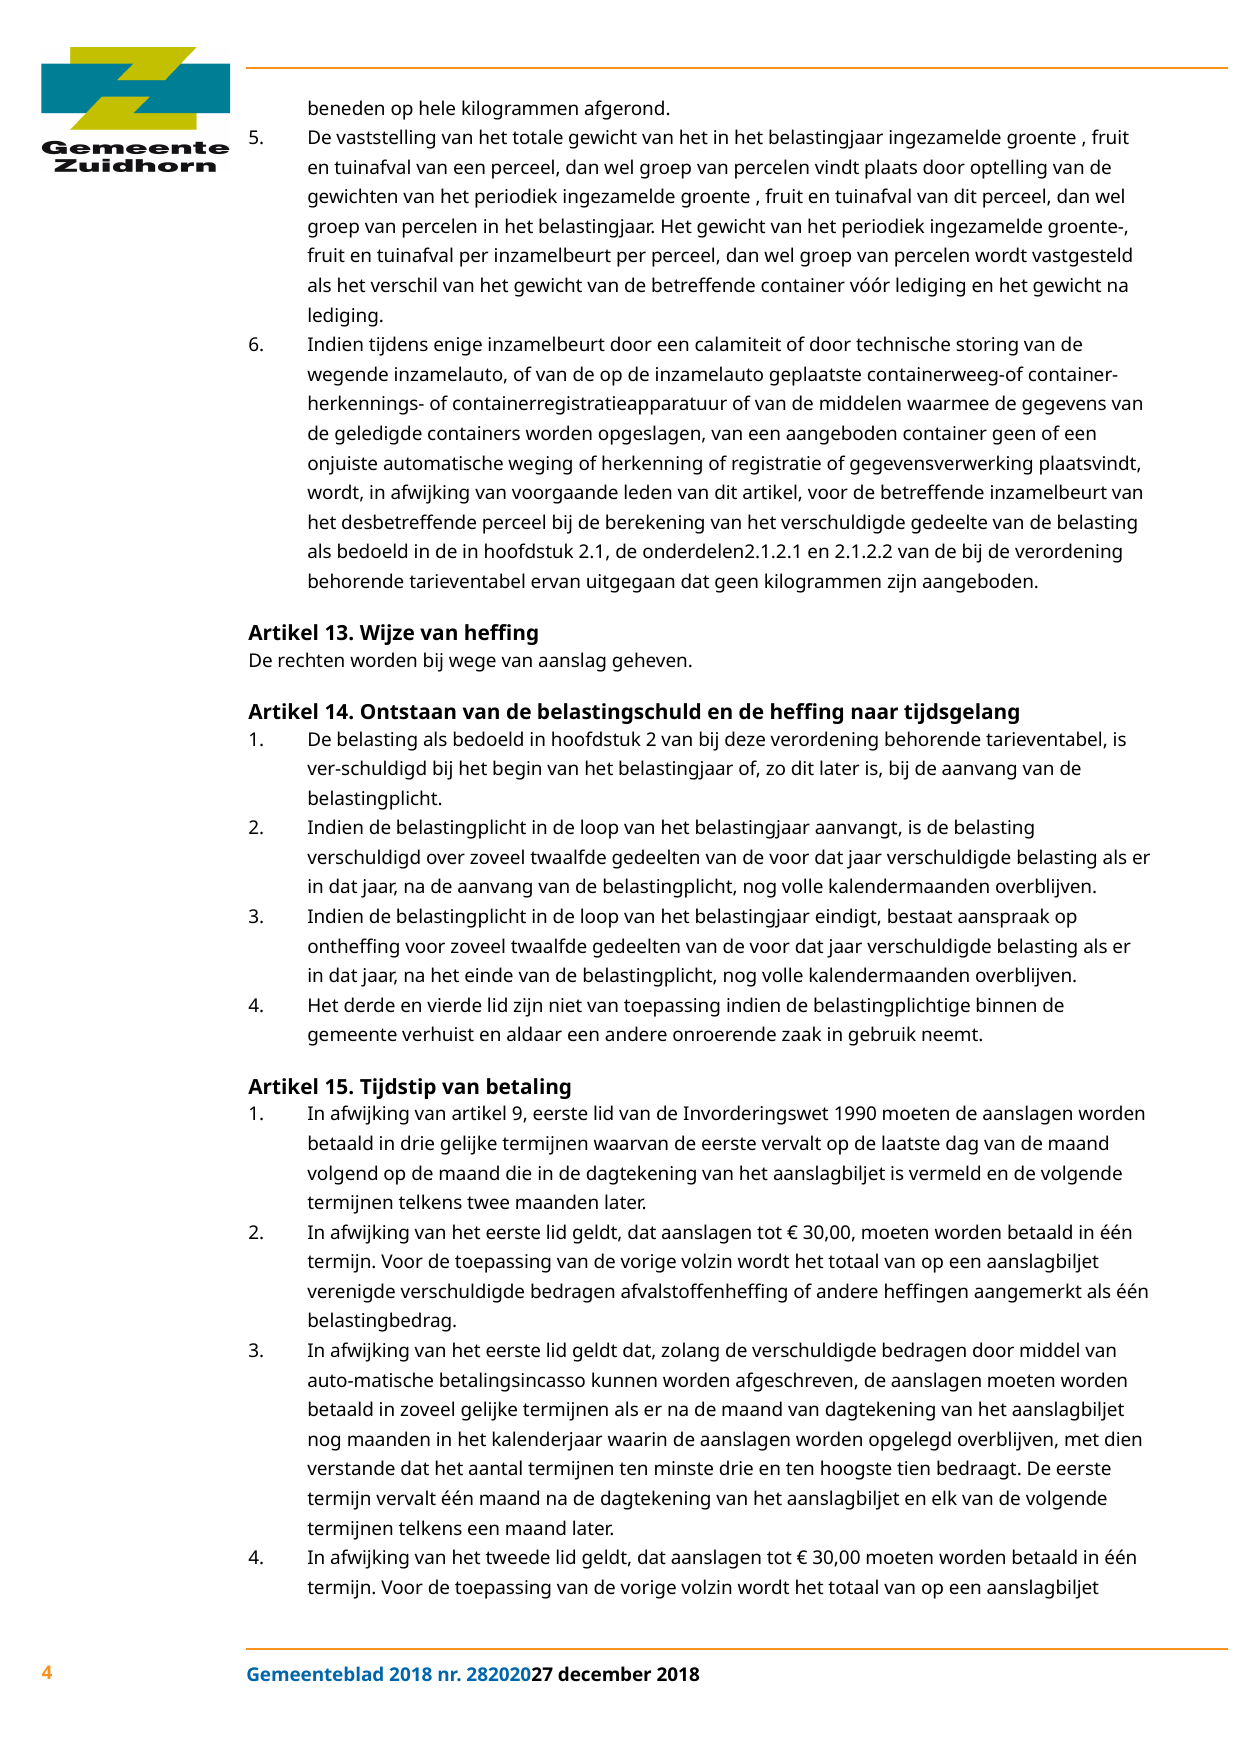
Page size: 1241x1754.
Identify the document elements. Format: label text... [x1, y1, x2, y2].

picture [41, 47, 231, 172]
list In afwijking van artikel 9, eerste lid van de Invorderingswet 1990 moeten de aanslagen worden betaald in drie gelijke termijnen waarvan de eerste vervalt op de laatste dag van de maand volgend op de maand die in de dagtekening van het aanslagbiljet is vermeld en de volgende termijnen telkens twee maanden later. [248, 1101, 1152, 1215]
list In afwijking van het eerste lid geldt, dat aanslagen tot € 30,00, moeten worden betaald in één termijn. Voor de toepassing van de vorige volzin wordt het totaal van op een aanslagbiljet verenigde verschuldigde bedragen afvalstoffenheffing of andere heffingen aangemerkt als één belastingbedrag. [248, 1219, 1152, 1333]
list Indien tijdens enige inzamelbeurt door een calamiteit of door technische storing van de wegende inzamelauto, of van de op de inzamelauto geplaatste containerweeg-of container-herkennings- of containerregistratieapparatuur of van de middelen waarmee de gegevens van de geledigde containers worden opgeslagen, van een aangeboden container geen of een onjuiste automatische weging of herkenning of registratie of gegevensverwerking plaatsvindt, wordt, in afwijking van voorgaande leden van dit artikel, voor de betreffende inzamelbeurt van het desbetreffende perceel bij de berekening van het verschuldigde gedeelte van de belasting als bedoeld in de in hoofdstuk 2.1, de onderdelen2.1.2.1 en 2.1.2.2 van de bij de verordening behorende tarieventabel ervan uitgegaan dat geen kilogrammen zijn aangeboden. [248, 331, 1152, 594]
list Indien de belastingplicht in de loop van het belastingjaar eindigt, bestaat aanspraak op ontheffing voor zoveel twaalfde gedeelten van de voor dat jaar verschuldigde belasting als er in dat jaar, na het einde van de belastingplicht, nog volle kalendermaanden overblijven. [248, 903, 1152, 988]
list Indien de belastingplicht in de loop van het belastingjaar aanvangt, is de belasting verschuldigd over zoveel twaalfde gedeelten van de voor dat jaar verschuldigde belasting als er in dat jaar, na de aanvang van de belastingplicht, nog volle kalendermaanden overblijven. [248, 814, 1152, 899]
list De vaststelling van het totale gewicht van het in het belastingjaar ingezamelde groente , fruit en tuinafval van een perceel, dan wel groep van percelen vindt plaats door optelling van de gewichten van het periodiek ingezamelde groente , fruit en tuinafval van dit perceel, dan wel groep van percelen in het belastingjaar. Het gewicht van het periodiek ingezamelde groente-, fruit en tuinafval per inzamelbeurt per perceel, dan wel groep van percelen wordt vastgesteld als het verschil van het gewicht van de betreffende container vóór lediging en het gewicht na lediging. [248, 124, 1152, 328]
text Artikel 14. Ontstaan van de belastingschuld en de heffing naar tijdsgelang [248, 697, 1152, 726]
list In afwijking van het tweede lid geldt, dat aanslagen tot € 30,00 moeten worden betaald in één termijn. Voor de toepassing van de vorige volzin wordt het totaal van op een aanslagbiljet [248, 1544, 1152, 1599]
list beneden op hele kilogrammen afgerond. [248, 95, 1152, 121]
text Artikel 13. Wijze van heffing [248, 618, 1152, 647]
list In afwijking van het eerste lid geldt dat, zolang de verschuldigde bedragen door middel van auto-matische betalingsincasso kunnen worden afgeschreven, de aanslagen moeten worden betaald in zoveel gelijke termijnen als er na de maand van dagtekening van het aanslagbiljet nog maanden in het kalenderjaar waarin de aanslagen worden opgelegd overblijven, met dien verstande dat het aantal termijnen ten minste drie en ten hoogste tien bedraagt. De eerste termijn vervalt één maand na de dagtekening van het aanslagbiljet en elk van de volgende termijnen telkens een maand later. [248, 1337, 1152, 1540]
text Artikel 15. Tijdstip van betaling [248, 1072, 1152, 1101]
list De belasting als bedoeld in hoofdstuk 2 van bij deze verordening behorende tarieventabel, is ver-schuldigd bij het begin van het belastingjaar of, zo dit later is, bij de aanvang van de belastingplicht. [248, 726, 1152, 811]
text De rechten worden bij wege van aanslag geheven. [248, 647, 1152, 673]
list Het derde en vierde lid zijn niet van toepassing indien de belastingplichtige binnen de gemeente verhuist en aldaar een andere onroerende zaak in gebruik neemt. [248, 992, 1152, 1047]
